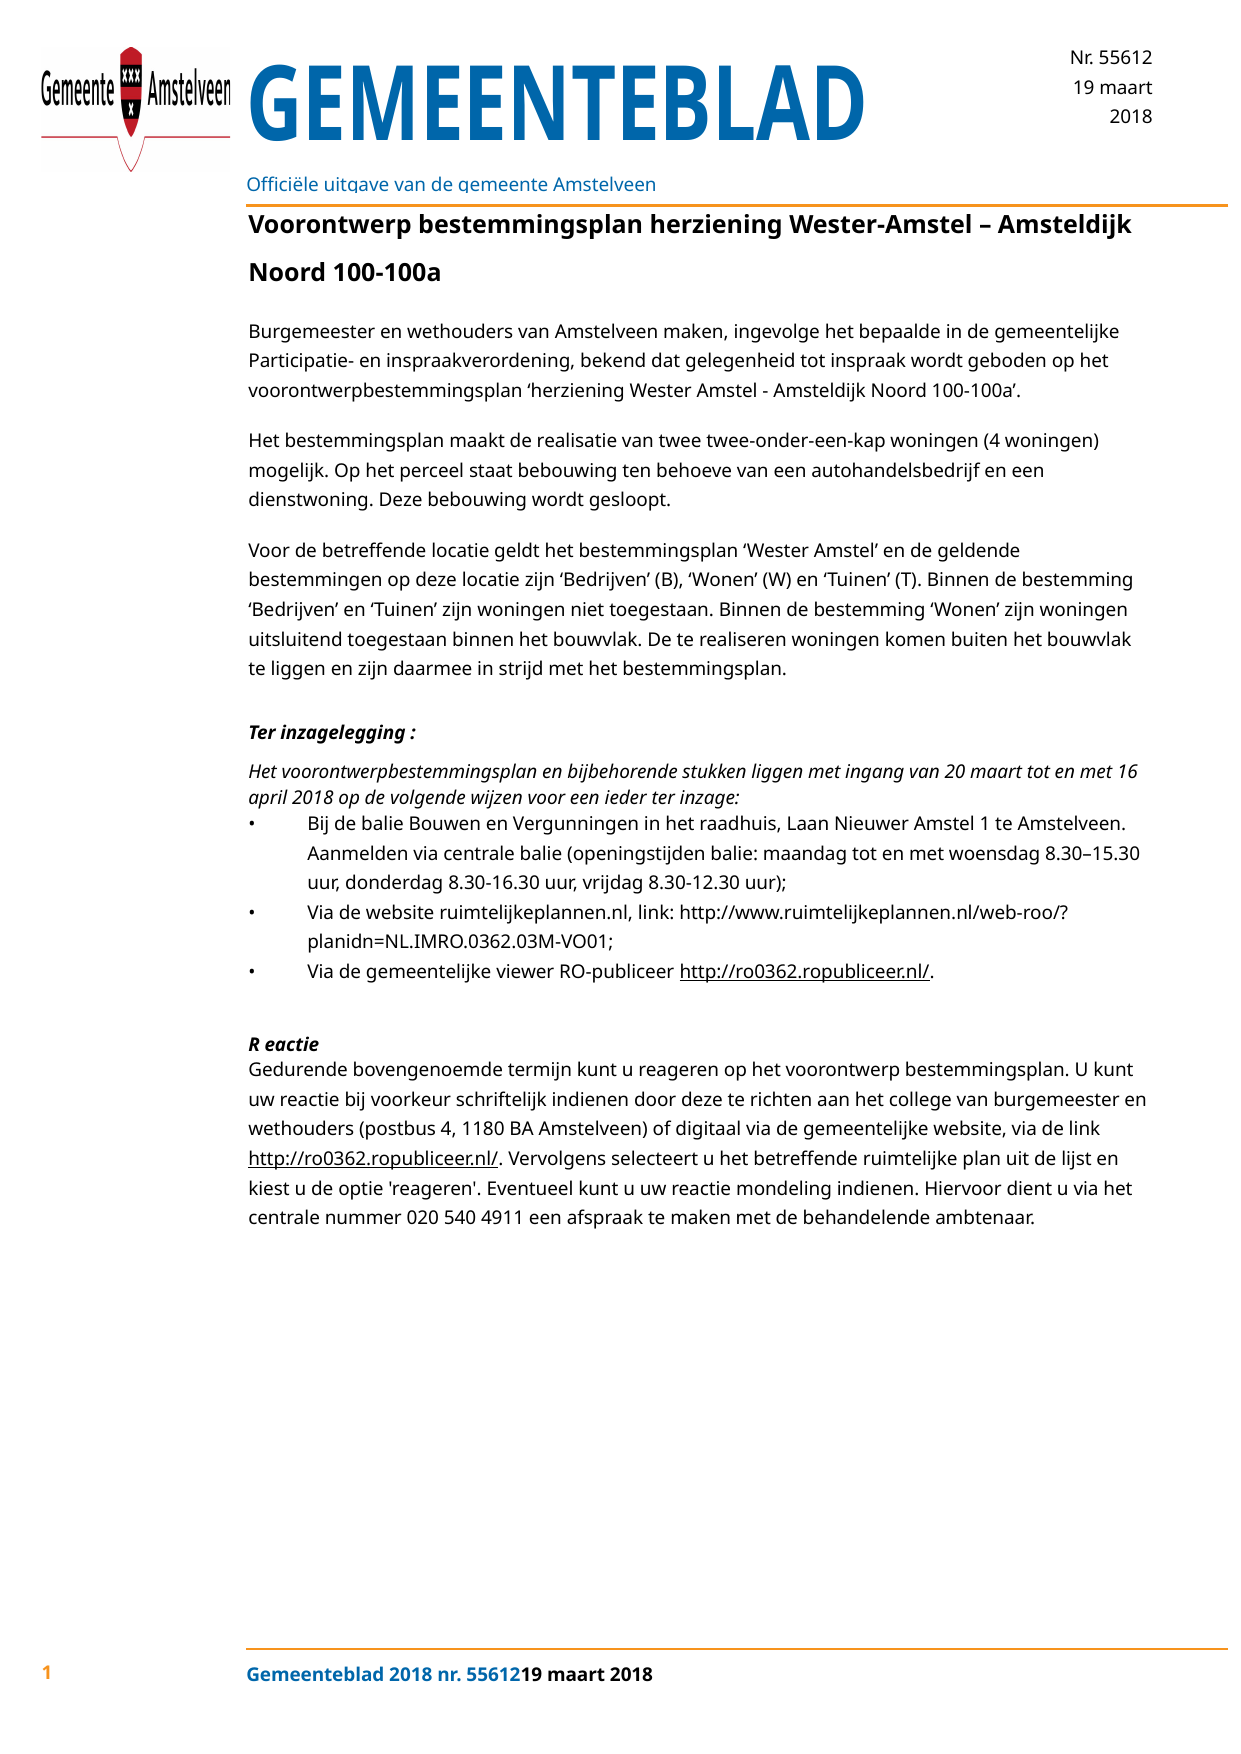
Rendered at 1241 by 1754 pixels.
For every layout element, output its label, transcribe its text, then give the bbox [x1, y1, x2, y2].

text R eactie [248, 1031, 1152, 1056]
list Via de gemeentelijke viewer RO-publiceer http://ro0362.ropubliceer.nl/. [248, 958, 1152, 984]
text Voor de betreffende locatie geldt het bestemmingsplan ‘Wester Amstel’ en de geldende bestemmingen op deze locatie zijn ‘Bedrijven’ (B), ‘Wonen’ (W) en ‘Tuinen’ (T). Binnen de bestemming ‘Bedrijven’ en ‘Tuinen’ zijn woningen niet toegestaan. Binnen de bestemming ‘Wonen’ zijn woningen uitsluitend toegestaan binnen het bouwvlak. De te realiseren woningen komen buiten het bouwvlak te liggen en zijn daarmee in strijd met het bestemmingsplan. [248, 537, 1152, 681]
text Ter inzagelegging : [248, 719, 1152, 745]
picture [41, 47, 231, 172]
text Voorontwerp bestemmingsplan herziening Wester-Amstel – Amsteldijk Noord 100-100a [248, 207, 1152, 288]
text Burgemeester en wethouders van Amstelveen maken, ingevolge het bepaalde in de gemeentelijke Participatie- en inspraakverordening, bekend dat gelegenheid tot inspraak wordt geboden op het voorontwerpbestemmingsplan ‘herziening Wester Amstel - Amsteldijk Noord 100-100a’. [248, 318, 1152, 403]
list Bij de balie Bouwen en Vergunningen in het raadhuis, Laan Nieuwer Amstel 1 te Amstelveen. Aanmelden via centrale balie (openingstijden balie: maandag tot en met woensdag 8.30–15.30 uur, donderdag 8.30-16.30 uur, vrijdag 8.30-12.30 uur); [248, 810, 1152, 895]
text Het bestemmingsplan maakt de realisatie van twee twee-onder-een-kap woningen (4 woningen) mogelijk. Op het perceel staat bebouwing ten behoeve van een autohandelsbedrijf en een dienstwoning. Deze bebouwing wordt gesloopt. [248, 427, 1152, 512]
text Het voorontwerpbestemmingsplan en bijbehorende stukken liggen met ingang van 20 maart tot en met 16 april 2018 op de volgende wijzen voor een ieder ter inzage: [248, 759, 1152, 810]
text Gedurende bovengenoemde termijn kunt u reageren op het voorontwerp bestemmingsplan. U kunt uw reactie bij voorkeur schriftelijk indienen door deze te richten aan het college van burgemeester en wethouders (postbus 4, 1180 BA Amstelveen) of digitaal via de gemeentelijke website, via de link http://ro0362.ropubliceer.nl/. Vervolgens selecteert u het betreffende ruimtelijke plan uit de lijst en kiest u de optie 'reageren'. Eventueel kunt u uw reactie mondeling indienen. Hiervoor dient u via het centrale nummer 020 540 4911 een afspraak te maken met de behandelende ambtenaar. [248, 1056, 1152, 1230]
list Via de website ruimtelijkeplannen.nl, link: http://www.ruimtelijkeplannen.nl/web-roo/?planidn=NL.IMRO.0362.03M-VO01; [248, 899, 1152, 954]
